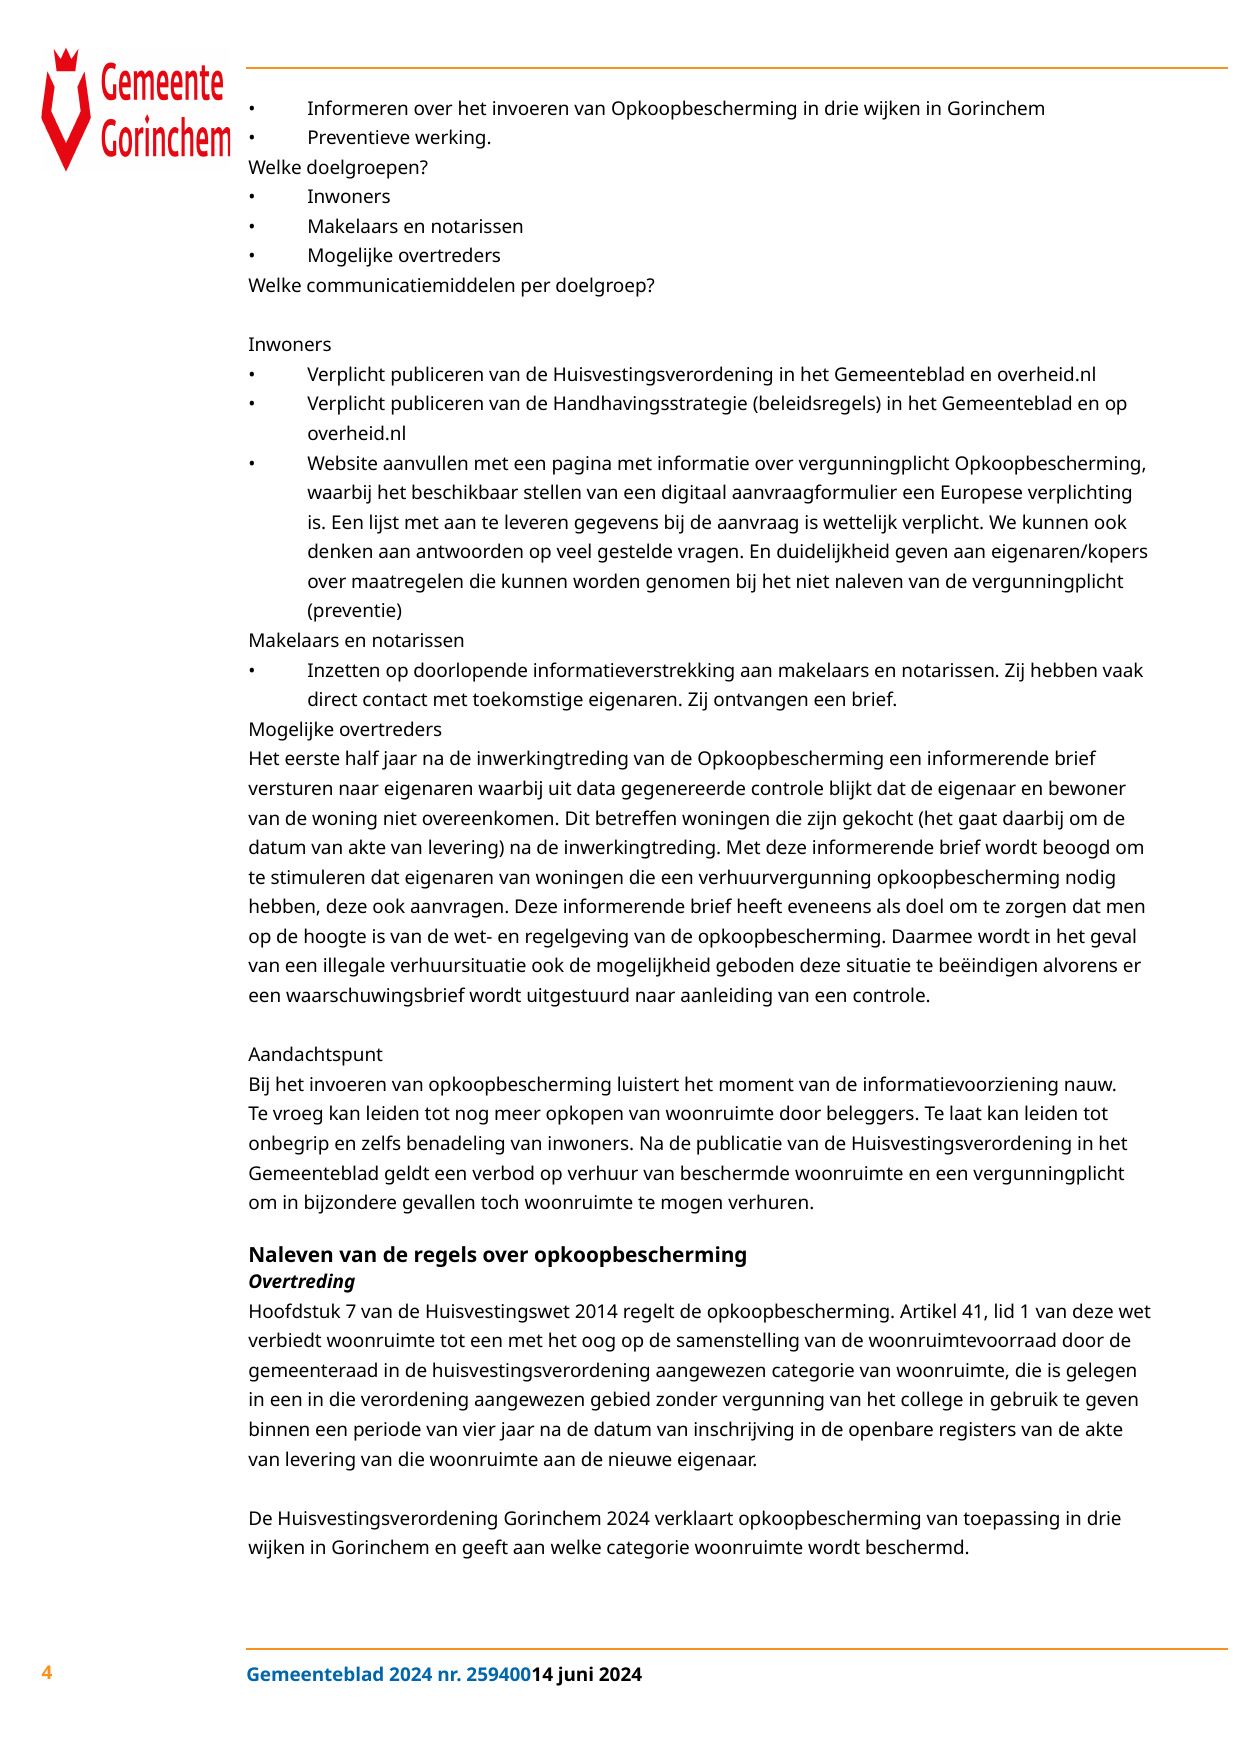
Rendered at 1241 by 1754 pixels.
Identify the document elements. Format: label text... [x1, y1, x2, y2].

text Makelaars en notarissen [248, 627, 1152, 653]
text Welke communicatiemiddelen per doelgroep? [248, 272, 1152, 298]
text Te vroeg kan leiden tot nog meer opkopen van woonruimte door beleggers. Te laat kan leiden tot onbegrip en zelfs benadeling van inwoners. Na de publicatie van de Huisvestingsverordening in het Gemeenteblad geldt een verbod op verhuur van beschermde woonruimte en een vergunningplicht om in bijzondere gevallen toch woonruimte te mogen verhuren. [248, 1101, 1152, 1215]
list Verplicht publiceren van de Huisvestingsverordening in het Gemeenteblad en overheid.nl [248, 361, 1152, 387]
list Preventieve werking. [248, 124, 1152, 150]
text De Huisvestingsverordening Gorinchem 2024 verklaart opkoopbescherming van toepassing in drie wijken in Gorinchem en geeft aan welke categorie woonruimte wordt beschermd. [248, 1505, 1152, 1560]
list Verplicht publiceren van de Handhavingsstrategie (beleidsregels) in het Gemeenteblad en op overheid.nl [248, 391, 1152, 446]
text Naleven van de regels over opkoopbescherming [248, 1240, 1152, 1268]
list Informeren over het invoeren van Opkoopbescherming in drie wijken in Gorinchem [248, 95, 1152, 121]
text Overtreding [248, 1268, 1152, 1294]
picture [41, 47, 231, 172]
text Het eerste half jaar na de inwerkingtreding van de Opkoopbescherming een informerende brief versturen naar eigenaren waarbij uit data gegenereerde controle blijkt dat de eigenaar en bewoner van de woning niet overeenkomen. Dit betreffen woningen die zijn gekocht (het gaat daarbij om de datum van akte van levering) na de inwerkingtreding. Met deze informerende brief wordt beoogd om te stimuleren dat eigenaren van woningen die een verhuurvergunning opkoopbescherming nodig hebben, deze ook aanvragen. Deze informerende brief heeft eveneens als doel om te zorgen dat men op de hoogte is van de wet- en regelgeving van de opkoopbescherming. Daarmee wordt in het geval van een illegale verhuursituatie ook de mogelijkheid geboden deze situatie te beëindigen alvorens er een waarschuwingsbrief wordt uitgestuurd naar aanleiding van een controle. [248, 746, 1152, 1008]
list Makelaars en notarissen [248, 213, 1152, 239]
text Hoofdstuk 7 van de Huisvestingswet 2014 regelt de opkoopbescherming. Artikel 41, lid 1 van deze wet verbiedt woonruimte tot een met het oog op de samenstelling van de woonruimtevoorraad door de gemeenteraad in de huisvestingsverordening aangewezen categorie van woonruimte, die is gelegen in een in die verordening aangewezen gebied zonder vergunning van het college in gebruik te geven binnen een periode van vier jaar na de datum van inschrijving in de openbare registers van de akte van levering van die woonruimte aan de nieuwe eigenaar. [248, 1298, 1152, 1471]
text Welke doelgroepen? [248, 154, 1152, 180]
text Aandachtspunt [248, 1041, 1152, 1067]
list Website aanvullen met een pagina met informatie over vergunningplicht Opkoopbescherming, waarbij het beschikbaar stellen van een digitaal aanvraagformulier een Europese verplichting is. Een lijst met aan te leveren gegevens bij de aanvraag is wettelijk verplicht. We kunnen ook denken aan antwoorden op veel gestelde vragen. En duidelijkheid geven aan eigenaren/kopers over maatregelen die kunnen worden genomen bij het niet naleven van de vergunningplicht (preventie) [248, 450, 1152, 623]
list Inwoners [248, 183, 1152, 209]
text Inwoners [248, 331, 1152, 357]
text Bij het invoeren van opkoopbescherming luistert het moment van de informatievoorziening nauw. [248, 1071, 1152, 1097]
text Mogelijke overtreders [248, 716, 1152, 742]
list Mogelijke overtreders [248, 243, 1152, 268]
list Inzetten op doorlopende informatieverstrekking aan makelaars en notarissen. Zij hebben vaak direct contact met toekomstige eigenaren. Zij ontvangen een brief. [248, 657, 1152, 712]
